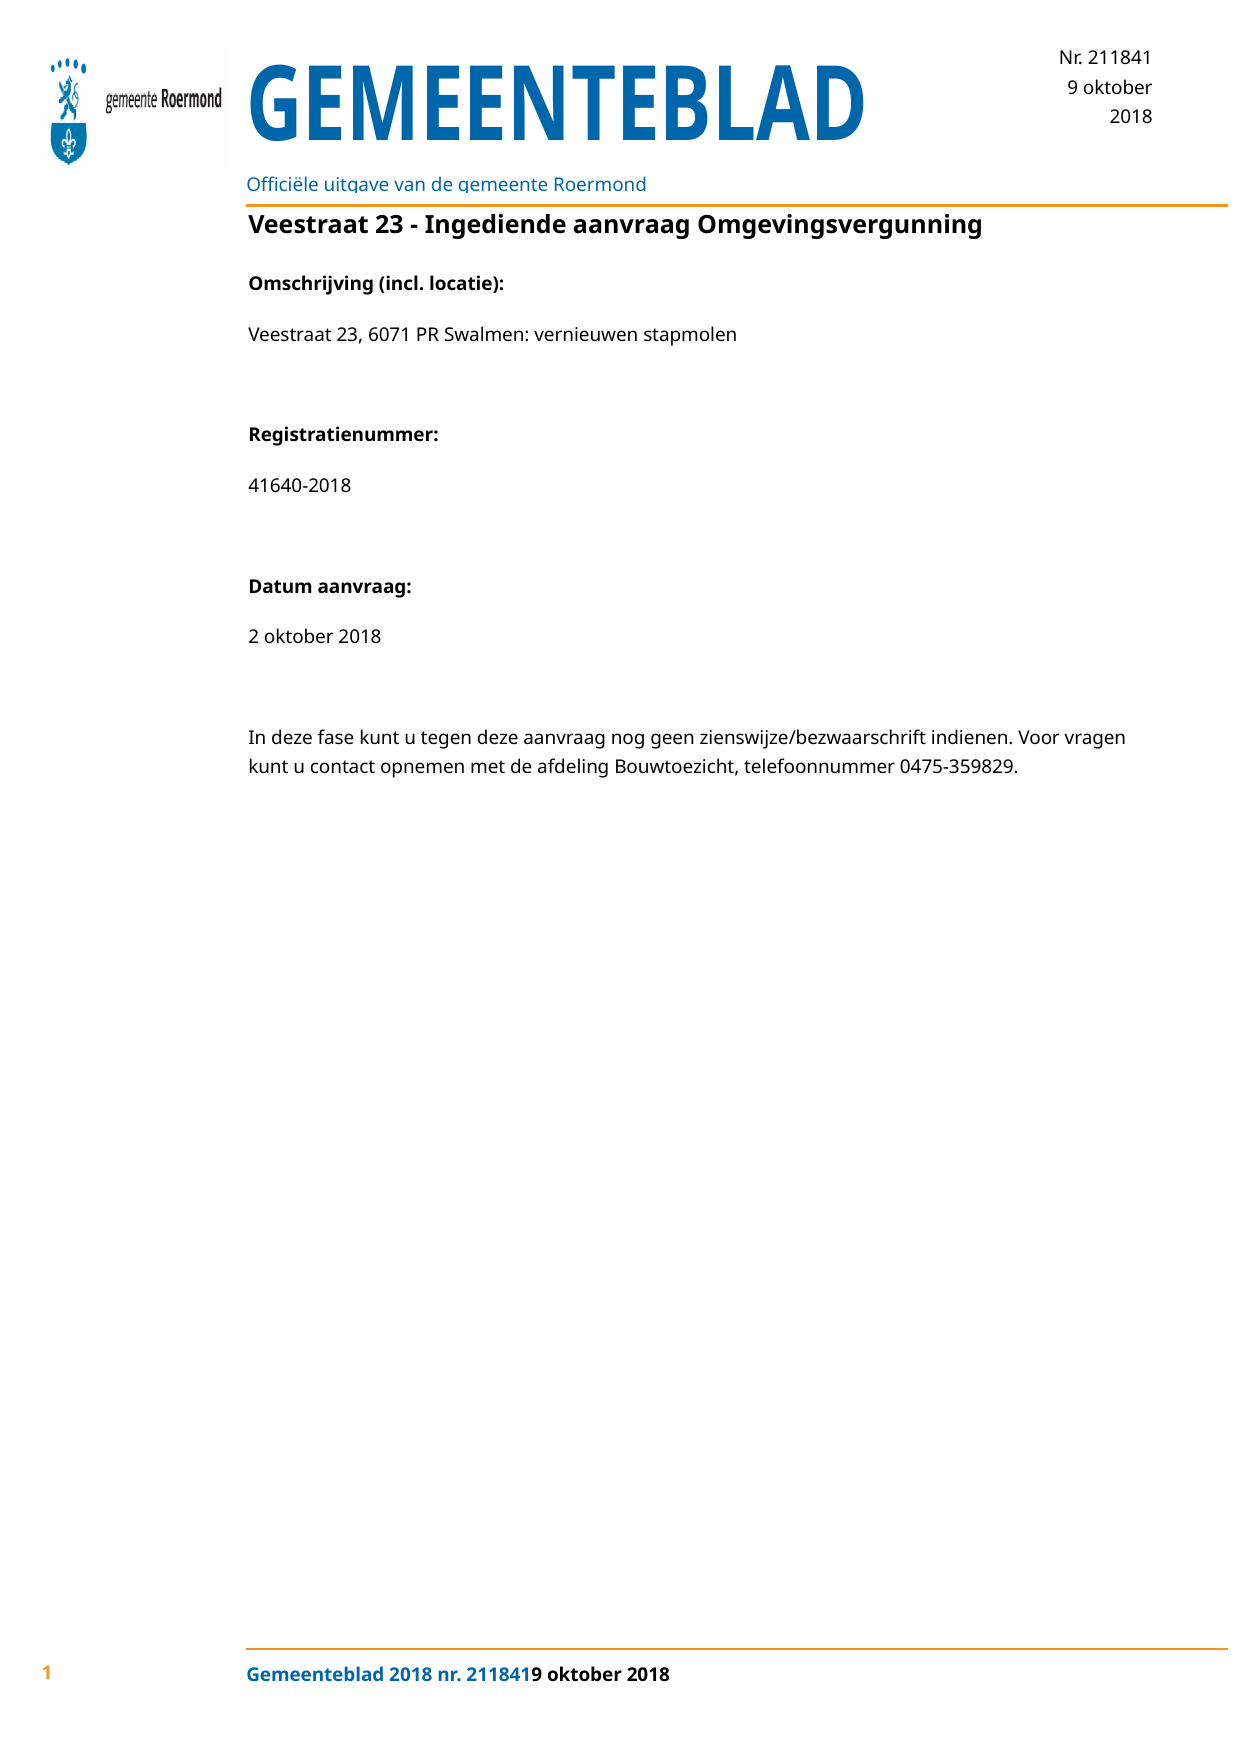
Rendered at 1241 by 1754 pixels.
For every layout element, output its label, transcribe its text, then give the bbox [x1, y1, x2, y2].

picture [41, 47, 231, 172]
text Veestraat 23, 6071 PR Swalmen: vernieuwen stapmolen [248, 321, 1152, 346]
text Datum aanvraag: [248, 573, 1152, 598]
text In deze fase kunt u tegen deze aanvraag nog geen zienswijze/bezwaarschrift indienen. Voor vragen kunt u contact opnemen met de afdeling Bouwtoezicht, telefoonnummer 0475-359829. [248, 724, 1152, 779]
text Veestraat 23 - Ingediende aanvraag Omgevingsvergunning [248, 207, 1152, 241]
text Omschrijving (incl. locatie): [248, 270, 1152, 296]
text 2 oktober 2018 [248, 623, 1152, 649]
text 41640-2018 [248, 472, 1152, 498]
text Registratienummer: [248, 422, 1152, 447]
